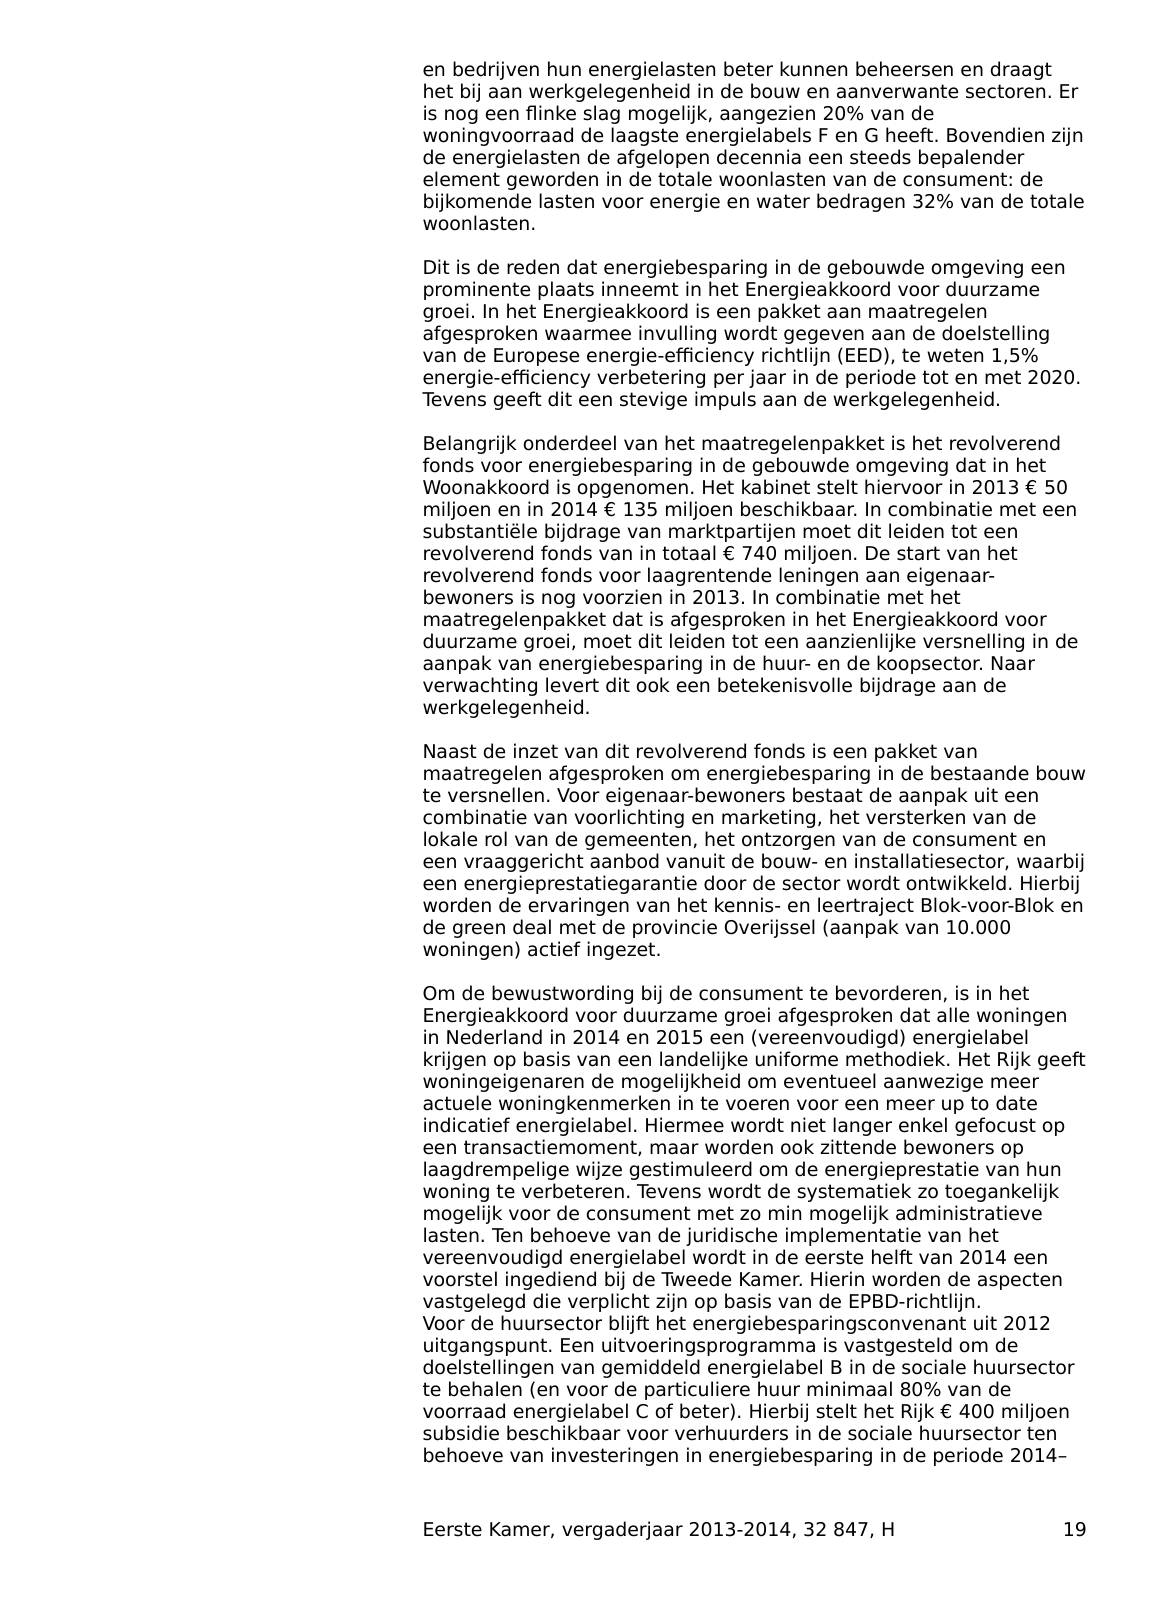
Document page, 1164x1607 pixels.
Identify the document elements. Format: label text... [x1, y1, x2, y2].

text en bedrijven hun energielasten beter kunnen beheersen en draagt het bij aan werkgelegenheid in de bouw en aanverwante sectoren. Er is nog een flinke slag mogelijk, aangezien 20% van de woningvoorraad de laagste energielabels F en G heeft. Bovendien zijn de energielasten de afgelopen decennia een steeds bepalender element geworden in de totale woonlasten van de consument: de bijkomende lasten voor energie en water bedragen 32% van de totale woonlasten. [422, 59, 1087, 235]
text Voor de huursector blijft het energiebesparingsconvenant uit 2012 uitgangspunt. Een uitvoeringsprogramma is vastgesteld om de doelstellingen van gemiddeld energielabel B in de sociale huursector te behalen (en voor de particuliere huur minimaal 80% van de voorraad energielabel C of beter). Hierbij stelt het Rijk € 400 miljoen subsidie beschikbaar voor verhuurders in de sociale huursector ten behoeve van investeringen in energiebesparing in de periode 2014– [422, 1313, 1087, 1467]
text Om de bewustwording bij de consument te bevorderen, is in het Energieakkoord voor duurzame groei afgesproken dat alle woningen in Nederland in 2014 en 2015 een (vereenvoudigd) energielabel krijgen op basis van een landelijke uniforme methodiek. Het Rijk geeft woningeigenaren de mogelijkheid om eventueel aanwezige meer actuele woningkenmerken in te voeren voor een meer up to date indicatief energielabel. Hiermee wordt niet langer enkel gefocust op een transactiemoment, maar worden ook zittende bewoners op laagdrempelige wijze gestimuleerd om de energieprestatie van hun woning te verbeteren. Tevens wordt de systematiek zo toegankelijk mogelijk voor de consument met zo min mogelijk administratieve lasten. Ten behoeve van de juridische implementatie van het vereenvoudigd energielabel wordt in de eerste helft van 2014 een voorstel ingediend bij de Tweede Kamer. Hierin worden de aspecten vastgelegd die verplicht zijn op basis van de EPBD-richtlijn. [422, 983, 1087, 1313]
text Naast de inzet van dit revolverend fonds is een pakket van maatregelen afgesproken om energiebesparing in de bestaande bouw te versnellen. Voor eigenaar-bewoners bestaat de aanpak uit een combinatie van voorlichting en marketing, het versterken van de lokale rol van de gemeenten, het ontzorgen van de consument en een vraaggericht aanbod vanuit de bouw- en installatiesector, waarbij een energieprestatiegarantie door de sector wordt ontwikkeld. Hierbij worden de ervaringen van het kennis- en leertraject Blok-voor-Blok en de green deal met de provincie Overijssel (aanpak van 10.000 woningen) actief ingezet. [422, 741, 1087, 961]
text Dit is de reden dat energiebesparing in de gebouwde omgeving een prominente plaats inneemt in het Energieakkoord voor duurzame groei. In het Energieakkoord is een pakket aan maatregelen afgesproken waarmee invulling wordt gegeven aan de doelstelling van de Europese energie-efficiency richtlijn (EED), te weten 1,5% energie-efficiency verbetering per jaar in de periode tot en met 2020. Tevens geeft dit een stevige impuls aan de werkgelegenheid. [422, 257, 1087, 411]
text Belangrijk onderdeel van het maatregelenpakket is het revolverend fonds voor energiebesparing in de gebouwde omgeving dat in het Woonakkoord is opgenomen. Het kabinet stelt hiervoor in 2013 € 50 miljoen en in 2014 € 135 miljoen beschikbaar. In combinatie met een substantiële bijdrage van marktpartijen moet dit leiden tot een revolverend fonds van in totaal € 740 miljoen. De start van het revolverend fonds voor laagrentende leningen aan eigenaar-bewoners is nog voorzien in 2013. In combinatie met het maatregelenpakket dat is afgesproken in het Energieakkoord voor duurzame groei, moet dit leiden tot een aanzienlijke versnelling in de aanpak van energiebesparing in de huur- en de koopsector. Naar verwachting levert dit ook een betekenisvolle bijdrage aan de werkgelegenheid. [422, 433, 1087, 719]
